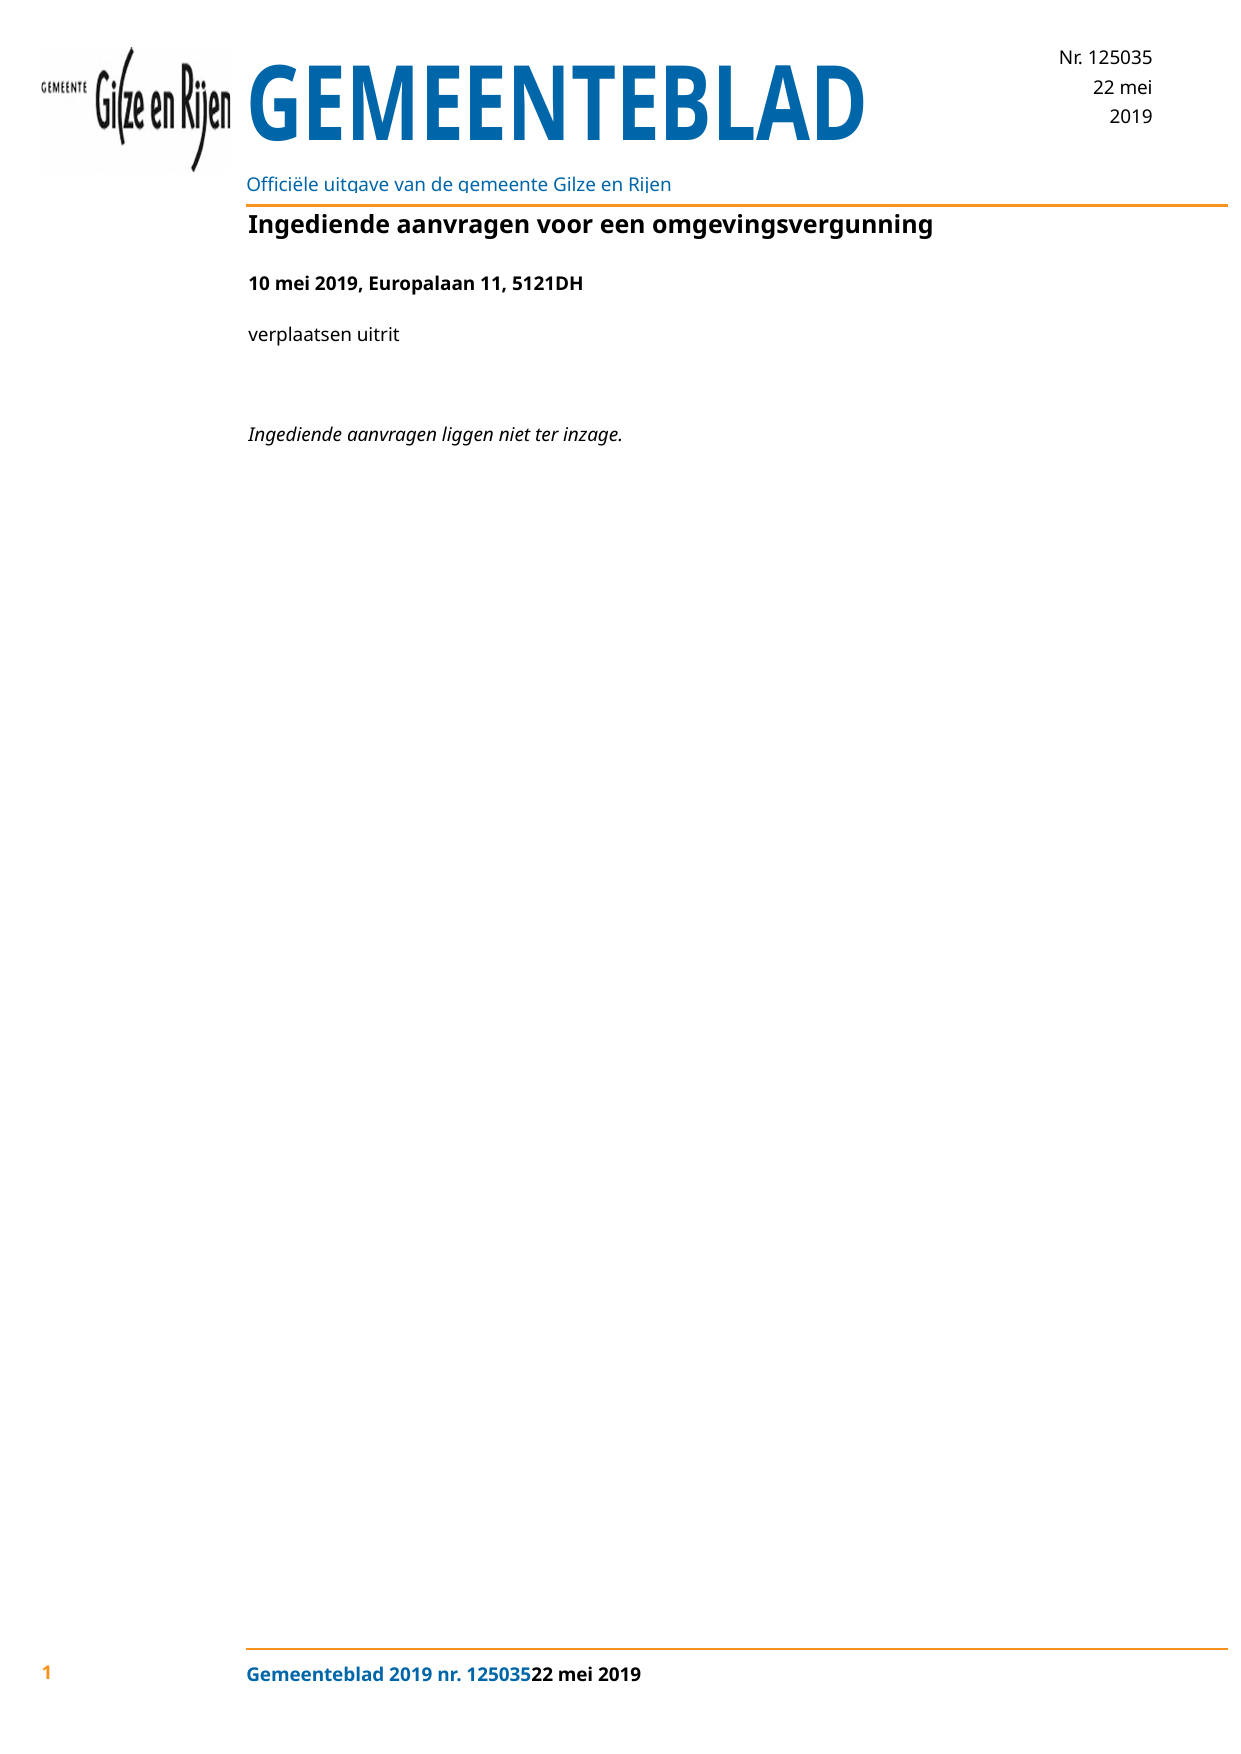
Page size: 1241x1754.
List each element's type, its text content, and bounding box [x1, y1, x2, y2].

text Ingediende aanvragen liggen niet ter inzage. [248, 422, 1152, 447]
text Ingediende aanvragen voor een omgevingsvergunning [248, 207, 1152, 241]
picture [41, 47, 231, 172]
text 10 mei 2019, Europalaan 11, 5121DH [248, 270, 1152, 296]
text verplaatsen uitrit [248, 321, 1152, 346]
